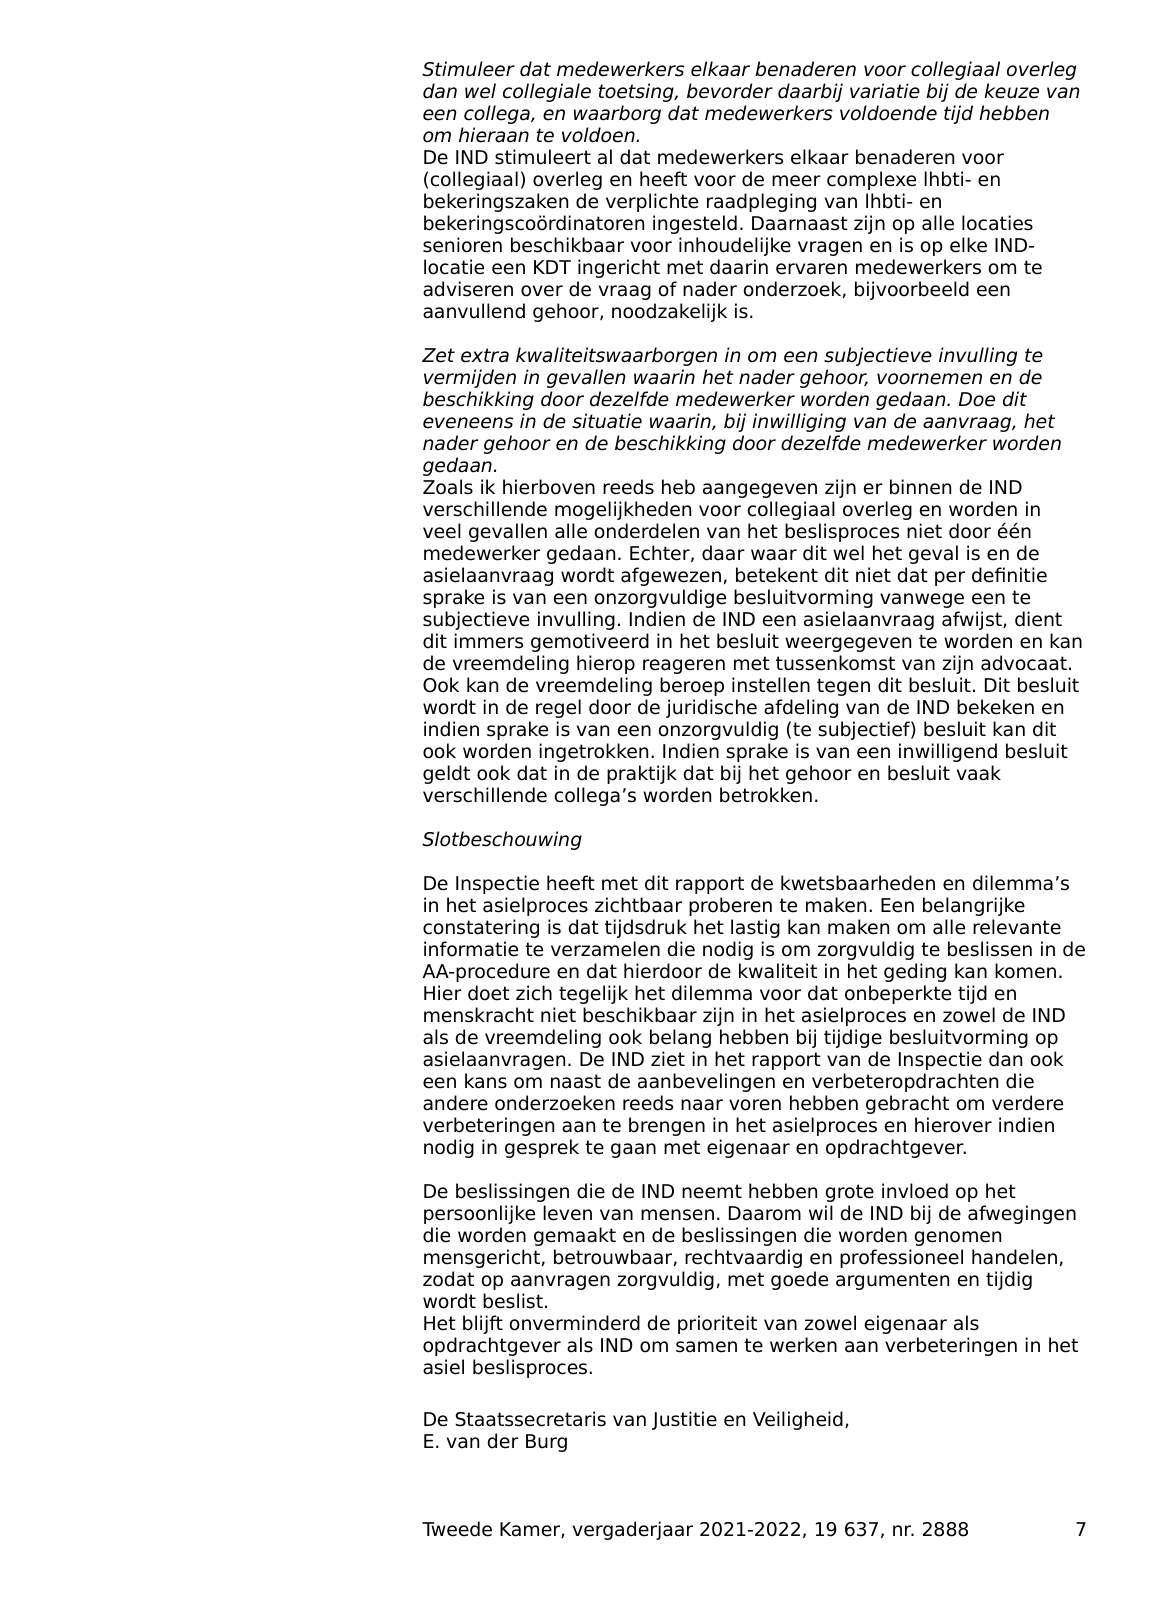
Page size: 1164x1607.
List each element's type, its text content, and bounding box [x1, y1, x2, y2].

text Het blijft onverminderd de prioriteit van zowel eigenaar als opdrachtgever als IND om samen te werken aan verbeteringen in het asiel beslisproces. [422, 1313, 1087, 1379]
text De IND stimuleert al dat medewerkers elkaar benaderen voor (collegiaal) overleg en heeft voor de meer complexe lhbti- en bekeringszaken de verplichte raadpleging van lhbti- en bekeringscoördinatoren ingesteld. Daarnaast zijn op alle locaties senioren beschikbaar voor inhoudelijke vragen en is op elke IND-locatie een KDT ingericht met daarin ervaren medewerkers om te adviseren over de vraag of nader onderzoek, bijvoorbeeld een aanvullend gehoor, noodzakelijk is. [422, 147, 1087, 323]
text Stimuleer dat medewerkers elkaar benaderen voor collegiaal overleg dan wel collegiale toetsing, bevorder daarbij variatie bij de keuze van een collega, en waarborg dat medewerkers voldoende tijd hebben om hieraan te voldoen. [422, 59, 1087, 147]
text De beslissingen die de IND neemt hebben grote invloed op het persoonlijke leven van mensen. Daarom wil de IND bij de afwegingen die worden gemaakt en de beslissingen die worden genomen mensgericht, betrouwbaar, rechtvaardig en professioneel handelen, zodat op aanvragen zorgvuldig, met goede argumenten en tijdig wordt beslist. [422, 1181, 1087, 1313]
text De Staatssecretaris van Justitie en Veiligheid, E. van der Burg [422, 1409, 1087, 1453]
text De Inspectie heeft met dit rapport de kwetsbaarheden en dilemma’s in het asielproces zichtbaar proberen te maken. Een belangrijke constatering is dat tijdsdruk het lastig kan maken om alle relevante informatie te verzamelen die nodig is om zorgvuldig te beslissen in de AA-procedure en dat hierdoor de kwaliteit in het geding kan komen. Hier doet zich tegelijk het dilemma voor dat onbeperkte tijd en menskracht niet beschikbaar zijn in het asielproces en zowel de IND als de vreemdeling ook belang hebben bij tijdige besluitvorming op asielaanvragen. De IND ziet in het rapport van de Inspectie dan ook een kans om naast de aanbevelingen en verbeteropdrachten die andere onderzoeken reeds naar voren hebben gebracht om verdere verbeteringen aan te brengen in het asielproces en hierover indien nodig in gesprek te gaan met eigenaar en opdrachtgever. [422, 873, 1087, 1159]
text Zoals ik hierboven reeds heb aangegeven zijn er binnen de IND verschillende mogelijkheden voor collegiaal overleg en worden in veel gevallen alle onderdelen van het beslisproces niet door één medewerker gedaan. Echter, daar waar dit wel het geval is en de asielaanvraag wordt afgewezen, betekent dit niet dat per definitie sprake is van een onzorgvuldige besluitvorming vanwege een te subjectieve invulling. Indien de IND een asielaanvraag afwijst, dient dit immers gemotiveerd in het besluit weergegeven te worden en kan de vreemdeling hierop reageren met tussenkomst van zijn advocaat. Ook kan de vreemdeling beroep instellen tegen dit besluit. Dit besluit wordt in de regel door de juridische afdeling van de IND bekeken en indien sprake is van een onzorgvuldig (te subjectief) besluit kan dit ook worden ingetrokken. Indien sprake is van een inwilligend besluit geldt ook dat in de praktijk dat bij het gehoor en besluit vaak verschillende collega’s worden betrokken. [422, 477, 1087, 807]
text Zet extra kwaliteitswaarborgen in om een subjectieve invulling te vermijden in gevallen waarin het nader gehoor, voornemen en de beschikking door dezelfde medewerker worden gedaan. Doe dit eveneens in de situatie waarin, bij inwilliging van de aanvraag, het nader gehoor en de beschikking door dezelfde medewerker worden gedaan. [422, 345, 1087, 477]
subtitle Slotbeschouwing [422, 829, 1087, 851]
